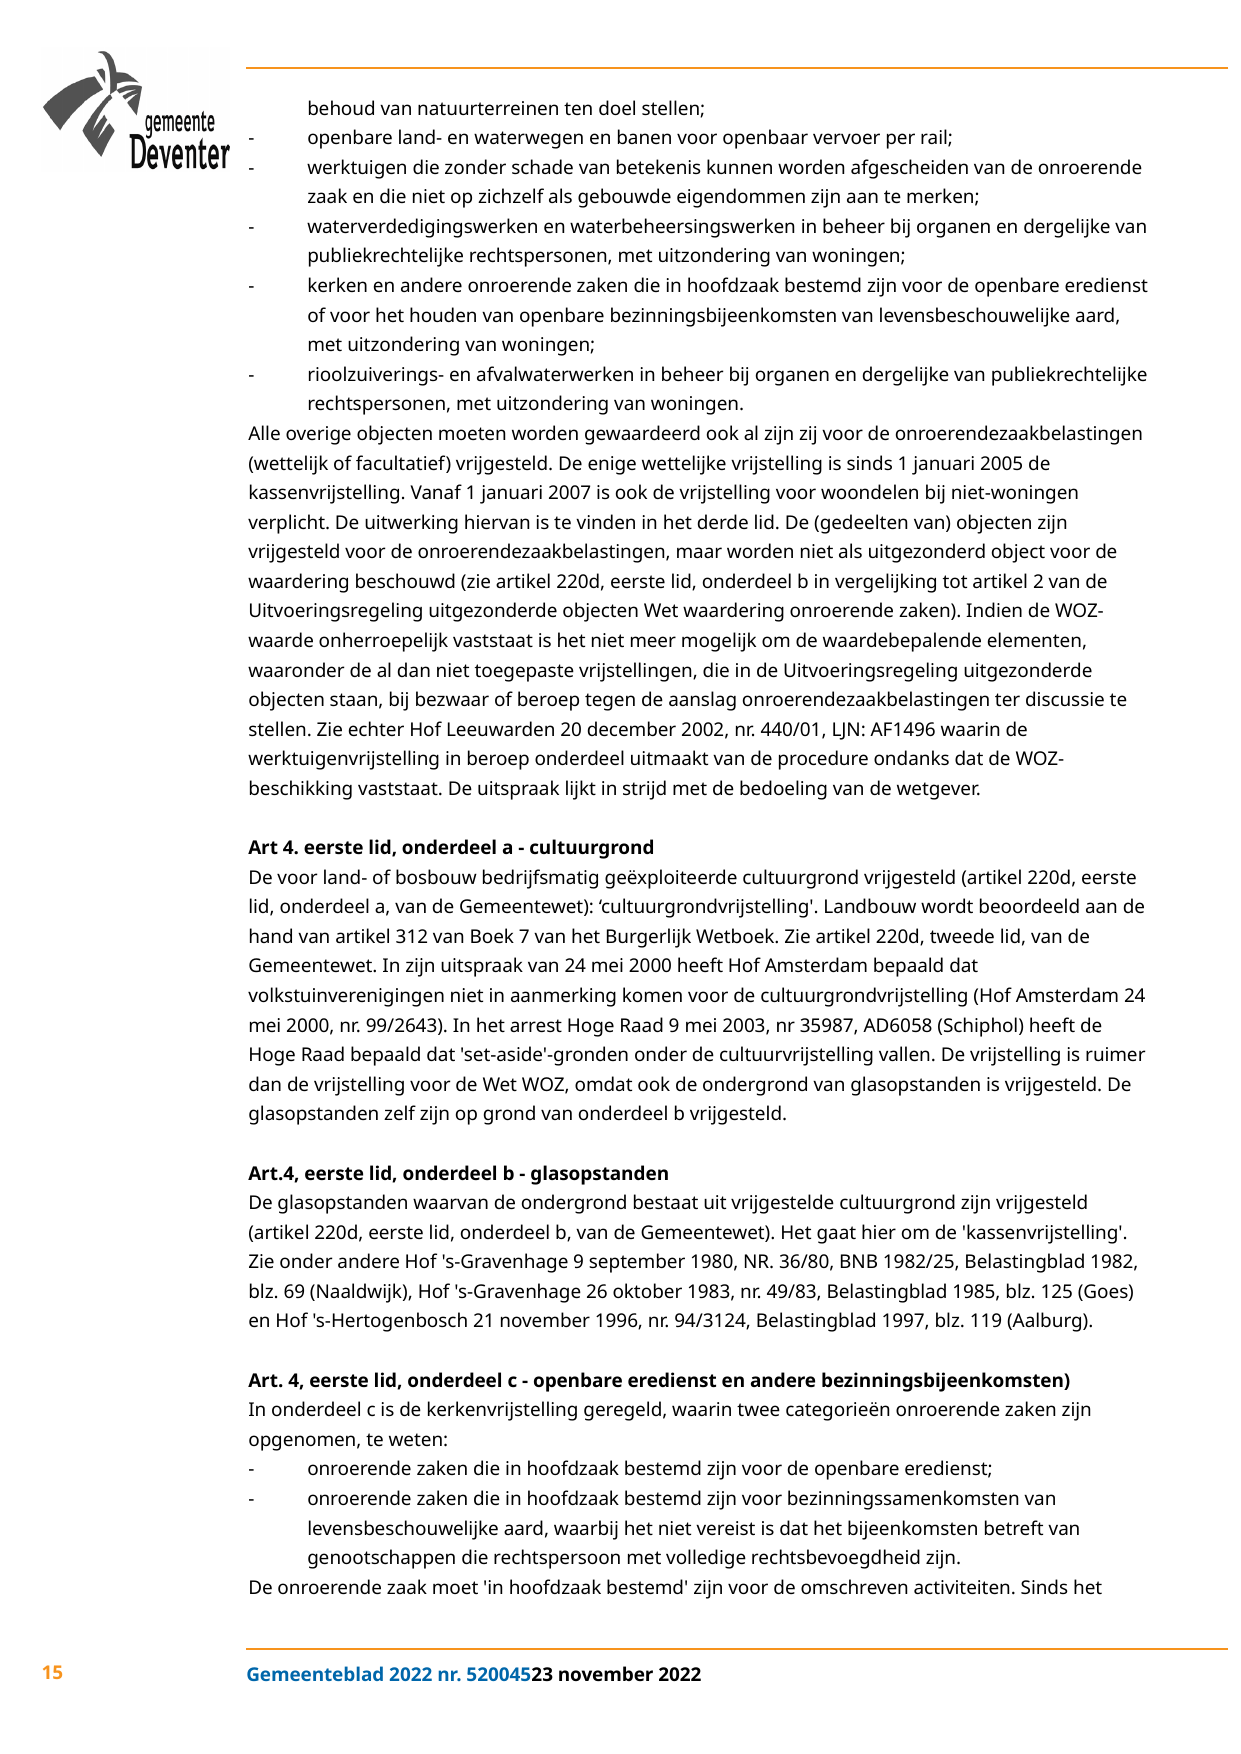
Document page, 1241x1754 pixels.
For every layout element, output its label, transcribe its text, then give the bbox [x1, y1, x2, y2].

list behoud van natuurterreinen ten doel stellen; [248, 95, 1152, 121]
text Art 4. eerste lid, onderdeel a - cultuurgrond [248, 834, 1152, 860]
list openbare land- en waterwegen en banen voor openbaar vervoer per rail; [248, 124, 1152, 150]
text Art.4, eerste lid, onderdeel b - glasopstanden [248, 1160, 1152, 1186]
list onroerende zaken die in hoofdzaak bestemd zijn voor bezinningssamenkomsten van levensbeschouwelijke aard, waarbij het niet vereist is dat het bijeenkomsten betreft van genootschappen die rechtspersoon met volledige rechtsbevoegdheid zijn. [248, 1485, 1152, 1570]
text Alle overige objecten moeten worden gewaardeerd ook al zijn zij voor de onroerendezaakbelastingen (wettelijk of facultatief) vrijgesteld. De enige wettelijke vrijstelling is sinds 1 januari 2005 de kassenvrijstelling. Vanaf 1 januari 2007 is ook de vrijstelling voor woondelen bij niet-woningen verplicht. De uitwerking hiervan is te vinden in het derde lid. De (gedeelten van) objecten zijn vrijgesteld voor de onroerendezaakbelastingen, maar worden niet als uitgezonderd object voor de waardering beschouwd (zie artikel 220d, eerste lid, onderdeel b in vergelijking tot artikel 2 van de Uitvoeringsregeling uitgezonderde objecten Wet waardering onroerende zaken). Indien de WOZ-waarde onherroepelijk vaststaat is het niet meer mogelijk om de waardebepalende elementen, waaronder de al dan niet toegepaste vrijstellingen, die in de Uitvoeringsregeling uitgezonderde objecten staan, bij bezwaar of beroep tegen de aanslag onroerendezaakbelastingen ter discussie te stellen. Zie echter Hof Leeuwarden 20 december 2002, nr. 440/01, LJN: AF1496 waarin de werktuigenvrijstelling in beroep onderdeel uitmaakt van de procedure ondanks dat de WOZ-beschikking vaststaat. De uitspraak lijkt in strijd met de bedoeling van de wetgever. [248, 420, 1152, 801]
text De voor land- of bosbouw bedrijfsmatig geëxploiteerde cultuurgrond vrijgesteld (artikel 220d, eerste lid, onderdeel a, van de Gemeentewet): ‘cultuurgrondvrijstelling'. Landbouw wordt beoordeeld aan de hand van artikel 312 van Boek 7 van het Burgerlijk Wetboek. Zie artikel 220d, tweede lid, van de Gemeentewet. In zijn uitspraak van 24 mei 2000 heeft Hof Amsterdam bepaald dat volkstuinverenigingen niet in aanmerking komen voor de cultuurgrondvrijstelling (Hof Amsterdam 24 mei 2000, nr. 99/2643). In het arrest Hoge Raad 9 mei 2003, nr 35987, AD6058 (Schiphol) heeft de Hoge Raad bepaald dat 'set-aside'-gronden onder de cultuurvrijstelling vallen. De vrijstelling is ruimer dan de vrijstelling voor de Wet WOZ, omdat ook de ondergrond van glasopstanden is vrijgesteld. De glasopstanden zelf zijn op grond van onderdeel b vrijgesteld. [248, 864, 1152, 1126]
list onroerende zaken die in hoofdzaak bestemd zijn voor de openbare eredienst; [248, 1456, 1152, 1481]
list rioolzuiverings- en afvalwaterwerken in beheer bij organen en dergelijke van publiekrechtelijke rechtspersonen, met uitzondering van woningen. [248, 361, 1152, 416]
list waterverdedigingswerken en waterbeheersingswerken in beheer bij organen en dergelijke van publiekrechtelijke rechtspersonen, met uitzondering van woningen; [248, 213, 1152, 268]
text De onroerende zaak moet 'in hoofdzaak bestemd' zijn voor de omschreven activiteiten. Sinds het [248, 1574, 1152, 1600]
text In onderdeel c is de kerkenvrijstelling geregeld, waarin twee categorieën onroerende zaken zijn opgenomen, te weten: [248, 1396, 1152, 1452]
picture [41, 47, 231, 172]
list kerken en andere onroerende zaken die in hoofdzaak bestemd zijn voor de openbare eredienst of voor het houden van openbare bezinningsbijeenkomsten van levensbeschouwelijke aard, met uitzondering van woningen; [248, 272, 1152, 357]
list werktuigen die zonder schade van betekenis kunnen worden afgescheiden van de onroerende zaak en die niet op zichzelf als gebouwde eigendommen zijn aan te merken; [248, 154, 1152, 209]
text De glasopstanden waarvan de ondergrond bestaat uit vrijgestelde cultuurgrond zijn vrijgesteld (artikel 220d, eerste lid, onderdeel b, van de Gemeentewet). Het gaat hier om de 'kassenvrijstelling'. Zie onder andere Hof 's-Gravenhage 9 september 1980, NR. 36/80, BNB 1982/25, Belastingblad 1982, blz. 69 (Naaldwijk), Hof 's-Gravenhage 26 oktober 1983, nr. 49/83, Belastingblad 1985, blz. 125 (Goes) en Hof 's-Hertogenbosch 21 november 1996, nr. 94/3124, Belastingblad 1997, blz. 119 (Aalburg). [248, 1189, 1152, 1333]
text Art. 4, eerste lid, onderdeel c - openbare eredienst en andere bezinningsbijeenkomsten) [248, 1367, 1152, 1393]
